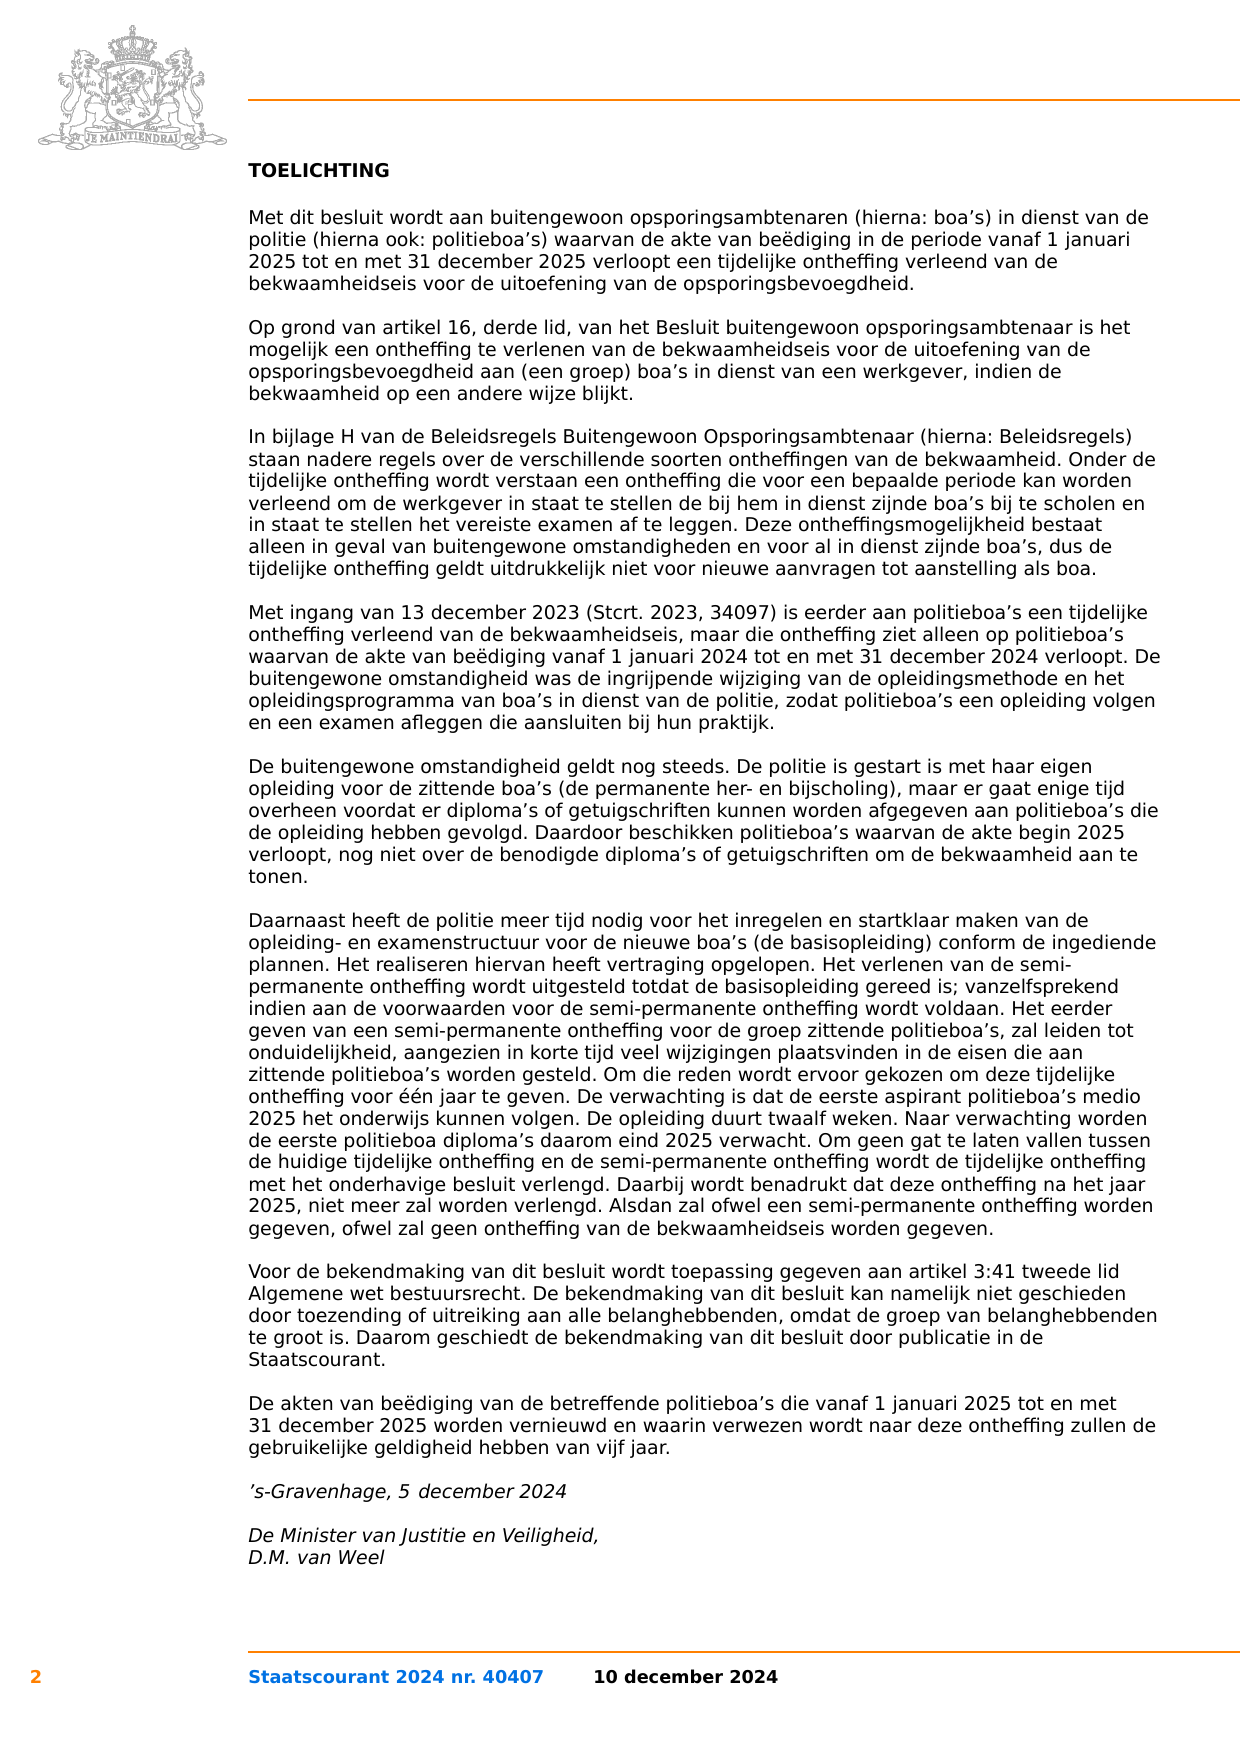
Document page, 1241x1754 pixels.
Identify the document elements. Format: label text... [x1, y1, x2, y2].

text Met ingang van 13 december 2023 (Stcrt. 2023, 34097) is eerder aan politieboa’s een tijdelijke ontheffing verleend van de bekwaamheidseis, maar die ontheffing ziet alleen op politieboa’s waarvan de akte van beëdiging vanaf 1 januari 2024 tot en met 31 december 2024 verloopt. De buitengewone omstandigheid was de ingrijpende wijziging van de opleidingsmethode en het opleidingsprogramma van boa’s in dienst van de politie, zodat politieboa’s een opleiding volgen en een examen afleggen die aansluiten bij hun praktijk. [248, 602, 1163, 734]
text De Minister van Justitie en Veiligheid, D.M. van Weel [248, 1525, 1163, 1569]
text De buitengewone omstandigheid geldt nog steeds. De politie is gestart is met haar eigen opleiding voor de zittende boa’s (de permanente her- en bijscholing), maar er gaat enige tijd overheen voordat er diploma’s of getuigschriften kunnen worden afgegeven aan politieboa’s die de opleiding hebben gevolgd. Daardoor beschikken politieboa’s waarvan de akte begin 2025 verloopt, nog niet over de benodigde diploma’s of getuigschriften om de bekwaamheid aan te tonen. [248, 756, 1163, 888]
text ’s-Gravenhage, 5 december 2024 [248, 1481, 1163, 1503]
text Met dit besluit wordt aan buitengewoon opsporingsambtenaren (hierna: boa’s) in dienst van de politie (hierna ook: politieboa’s) waarvan de akte van beëdiging in de periode vanaf 1 januari 2025 tot en met 31 december 2025 verloopt een tijdelijke ontheffing verleend van de bekwaamheidseis voor de uitoefening van de opsporingsbevoegdheid. [248, 207, 1163, 295]
text In bijlage H van de Beleidsregels Buitengewoon Opsporingsambtenaar (hierna: Beleidsregels) staan nadere regels over de verschillende soorten ontheffingen van de bekwaamheid. Onder de tijdelijke ontheffing wordt verstaan een ontheffing die voor een bepaalde periode kan worden verleend om de werkgever in staat te stellen de bij hem in dienst zijnde boa’s bij te scholen en in staat te stellen het vereiste examen af te leggen. Deze ontheffingsmogelijkheid bestaat alleen in geval van buitengewone omstandigheden en voor al in dienst zijnde boa’s, dus de tijdelijke ontheffing geldt uitdrukkelijk niet voor nieuwe aanvragen tot aanstelling als boa. [248, 426, 1163, 580]
text De akten van beëdiging van de betreffende politieboa’s die vanaf 1 januari 2025 tot en met 31 december 2025 worden vernieuwd en waarin verwezen wordt naar deze ontheffing zullen de gebruikelijke geldigheid hebben van vijf jaar. [248, 1393, 1163, 1459]
subtitle TOELICHTING [248, 160, 1163, 182]
text Voor de bekendmaking van dit besluit wordt toepassing gegeven aan artikel 3:41 tweede lid Algemene wet bestuursrecht. De bekendmaking van dit besluit kan namelijk niet geschieden door toezending of uitreiking aan alle belanghebbenden, omdat de groep van belanghebbenden te groot is. Daarom geschiedt de bekendmaking van dit besluit door publicatie in de Staatscourant. [248, 1261, 1163, 1371]
text Daarnaast heeft de politie meer tijd nodig voor het inregelen en startklaar maken van de opleiding- en examenstructuur voor de nieuwe boa’s (de basisopleiding) conform de ingediende plannen. Het realiseren hiervan heeft vertraging opgelopen. Het verlenen van de semi-permanente ontheffing wordt uitgesteld totdat de basisopleiding gereed is; vanzelfsprekend indien aan de voorwaarden voor de semi-permanente ontheffing wordt voldaan. Het eerder geven van een semi-permanente ontheffing voor de groep zittende politieboa’s, zal leiden tot onduidelijkheid, aangezien in korte tijd veel wijzigingen plaatsvinden in de eisen die aan zittende politieboa’s worden gesteld. Om die reden wordt ervoor gekozen om deze tijdelijke ontheffing voor één jaar te geven. De verwachting is dat de eerste aspirant politieboa’s medio 2025 het onderwijs kunnen volgen. De opleiding duurt twaalf weken. Naar verwachting worden de eerste politieboa diploma’s daarom eind 2025 verwacht. Om geen gat te laten vallen tussen de huidige tijdelijke ontheffing en de semi-permanente ontheffing wordt de tijdelijke ontheffing met het onderhavige besluit verlengd. Daarbij wordt benadrukt dat deze ontheffing na het jaar 2025, niet meer zal worden verlengd. Alsdan zal ofwel een semi-permanente ontheffing worden gegeven, ofwel zal geen ontheffing van de bekwaamheidseis worden gegeven. [248, 910, 1163, 1239]
picture [38, 25, 227, 150]
text Op grond van artikel 16, derde lid, van het Besluit buitengewoon opsporingsambtenaar is het mogelijk een ontheffing te verlenen van de bekwaamheidseis voor de uitoefening van de opsporingsbevoegdheid aan (een groep) boa’s in dienst van een werkgever, indien de bekwaamheid op een andere wijze blijkt. [248, 317, 1163, 404]
